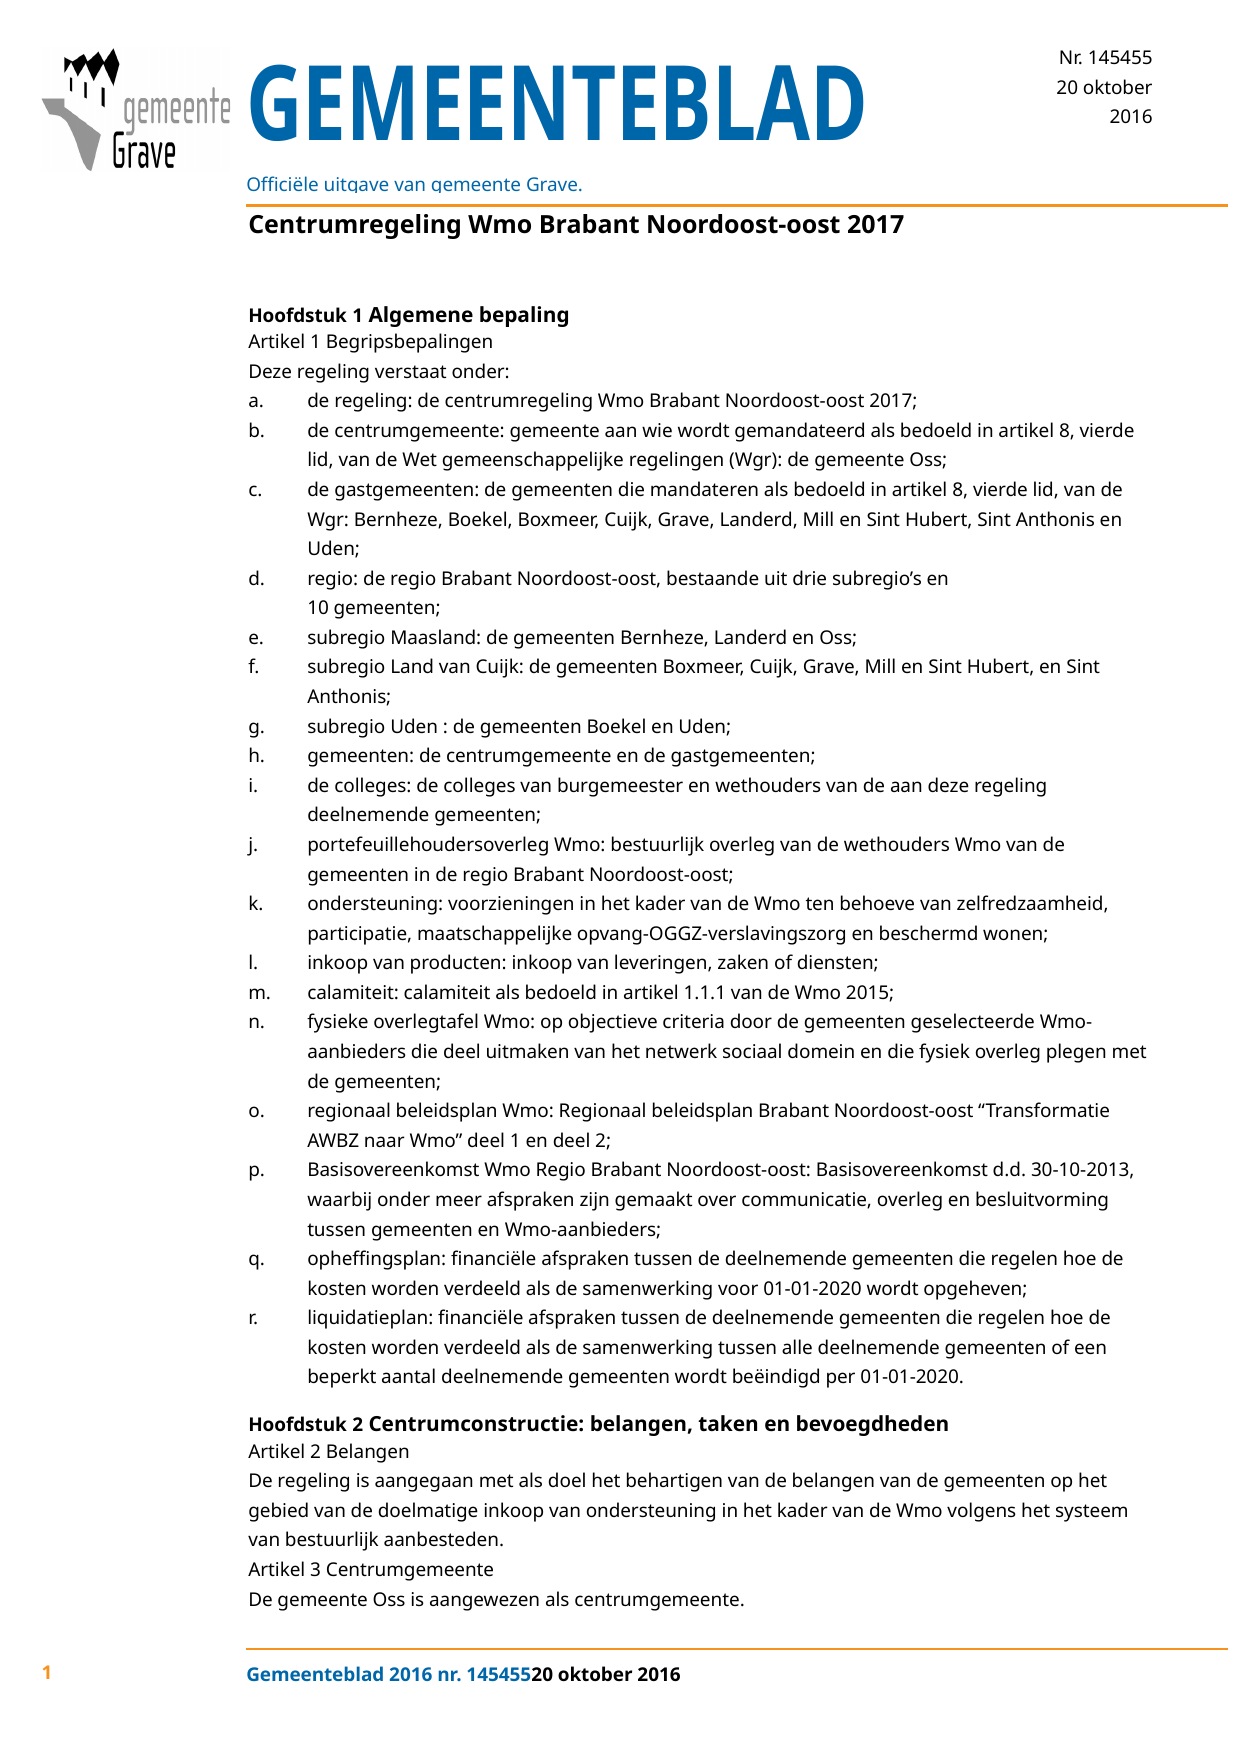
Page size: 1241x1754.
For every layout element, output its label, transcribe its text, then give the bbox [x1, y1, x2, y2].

text Centrumregeling Wmo Brabant Noordoost-oost 2017 [248, 207, 1152, 241]
text Hoofdstuk 2 Centrumconstructie: belangen, taken en bevoegdheden [248, 1409, 1152, 1438]
text Deze regeling verstaat onder: [248, 358, 1152, 384]
text Artikel 1 Begripsbepalingen [248, 328, 1152, 354]
text De regeling is aangegaan met als doel het behartigen van de belangen van de gemeenten op het gebied van de doelmatige inkoop van ondersteuning in het kader van de Wmo volgens het systeem van bestuurlijk aanbesteden. [248, 1467, 1152, 1552]
list liquidatieplan: financiële afspraken tussen de deelnemende gemeenten die regelen hoe de kosten worden verdeeld als de samenwerking tussen alle deelnemende gemeenten of een beperkt aantal deelnemende gemeenten wordt beëindigd per 01-01-2020. [248, 1304, 1152, 1389]
list Basisovereenkomst Wmo Regio Brabant Noordoost-oost: Basisovereenkomst d.d. 30-10-2013, waarbij onder meer afspraken zijn gemaakt over communicatie, overleg en besluitvorming tussen gemeenten en Wmo-aanbieders; [248, 1157, 1152, 1242]
list ondersteuning: voorzieningen in het kader van de Wmo ten behoeve van zelfredzaamheid, participatie, maatschappelijke opvang-OGGZ-verslavingszorg en beschermd wonen; [248, 890, 1152, 946]
list subregio Uden : de gemeenten Boekel en Uden; [248, 713, 1152, 739]
list subregio Maasland: de gemeenten Bernheze, Landerd en Oss; [248, 624, 1152, 650]
list regio: de regio Brabant Noordoost-oost, bestaande uit drie subregio’s en [248, 565, 1152, 591]
list gemeenten: de centrumgemeente en de gastgemeenten; [248, 742, 1152, 768]
picture [41, 47, 231, 172]
list regionaal beleidsplan Wmo: Regionaal beleidsplan Brabant Noordoost-oost “Transformatie AWBZ naar Wmo” deel 1 en deel 2; [248, 1097, 1152, 1153]
list inkoop van producten: inkoop van leveringen, zaken of diensten; [248, 949, 1152, 975]
text De gemeente Oss is aangewezen als centrumgemeente. [248, 1586, 1152, 1611]
text Hoofdstuk 1 Algemene bepaling [248, 300, 1152, 328]
list de centrumgemeente: gemeente aan wie wordt gemandateerd als bedoeld in artikel 8, vierde lid, van de Wet gemeenschappelijke regelingen (Wgr): de gemeente Oss; [248, 417, 1152, 472]
list de gastgemeenten: de gemeenten die mandateren als bedoeld in artikel 8, vierde lid, van de Wgr: Bernheze, Boekel, Boxmeer, Cuijk, Grave, Landerd, Mill en Sint Hubert, Sint Anthonis en Uden; [248, 476, 1152, 561]
text Artikel 2 Belangen [248, 1438, 1152, 1463]
list fysieke overlegtafel Wmo: op objectieve criteria door de gemeenten geselecteerde Wmo-aanbieders die deel uitmaken van het netwerk sociaal domein en die fysiek overleg plegen met de gemeenten; [248, 1009, 1152, 1094]
list de colleges: de colleges van burgemeester en wethouders van de aan deze regeling deelnemende gemeenten; [248, 772, 1152, 827]
text Artikel 3 Centrumgemeente [248, 1556, 1152, 1582]
list de regeling: de centrumregeling Wmo Brabant Noordoost-oost 2017; [248, 387, 1152, 413]
list subregio Land van Cuijk: de gemeenten Boxmeer, Cuijk, Grave, Mill en Sint Hubert, en Sint Anthonis; [248, 654, 1152, 709]
list opheffingsplan: financiële afspraken tussen de deelnemende gemeenten die regelen hoe de kosten worden verdeeld als de samenwerking voor 01-01-2020 wordt opgeheven; [248, 1245, 1152, 1301]
list 10 gemeenten; [248, 594, 1152, 620]
list calamiteit: calamiteit als bedoeld in artikel 1.1.1 van de Wmo 2015; [248, 979, 1152, 1005]
list portefeuillehoudersoverleg Wmo: bestuurlijk overleg van de wethouders Wmo van de gemeenten in de regio Brabant Noordoost-oost; [248, 831, 1152, 887]
